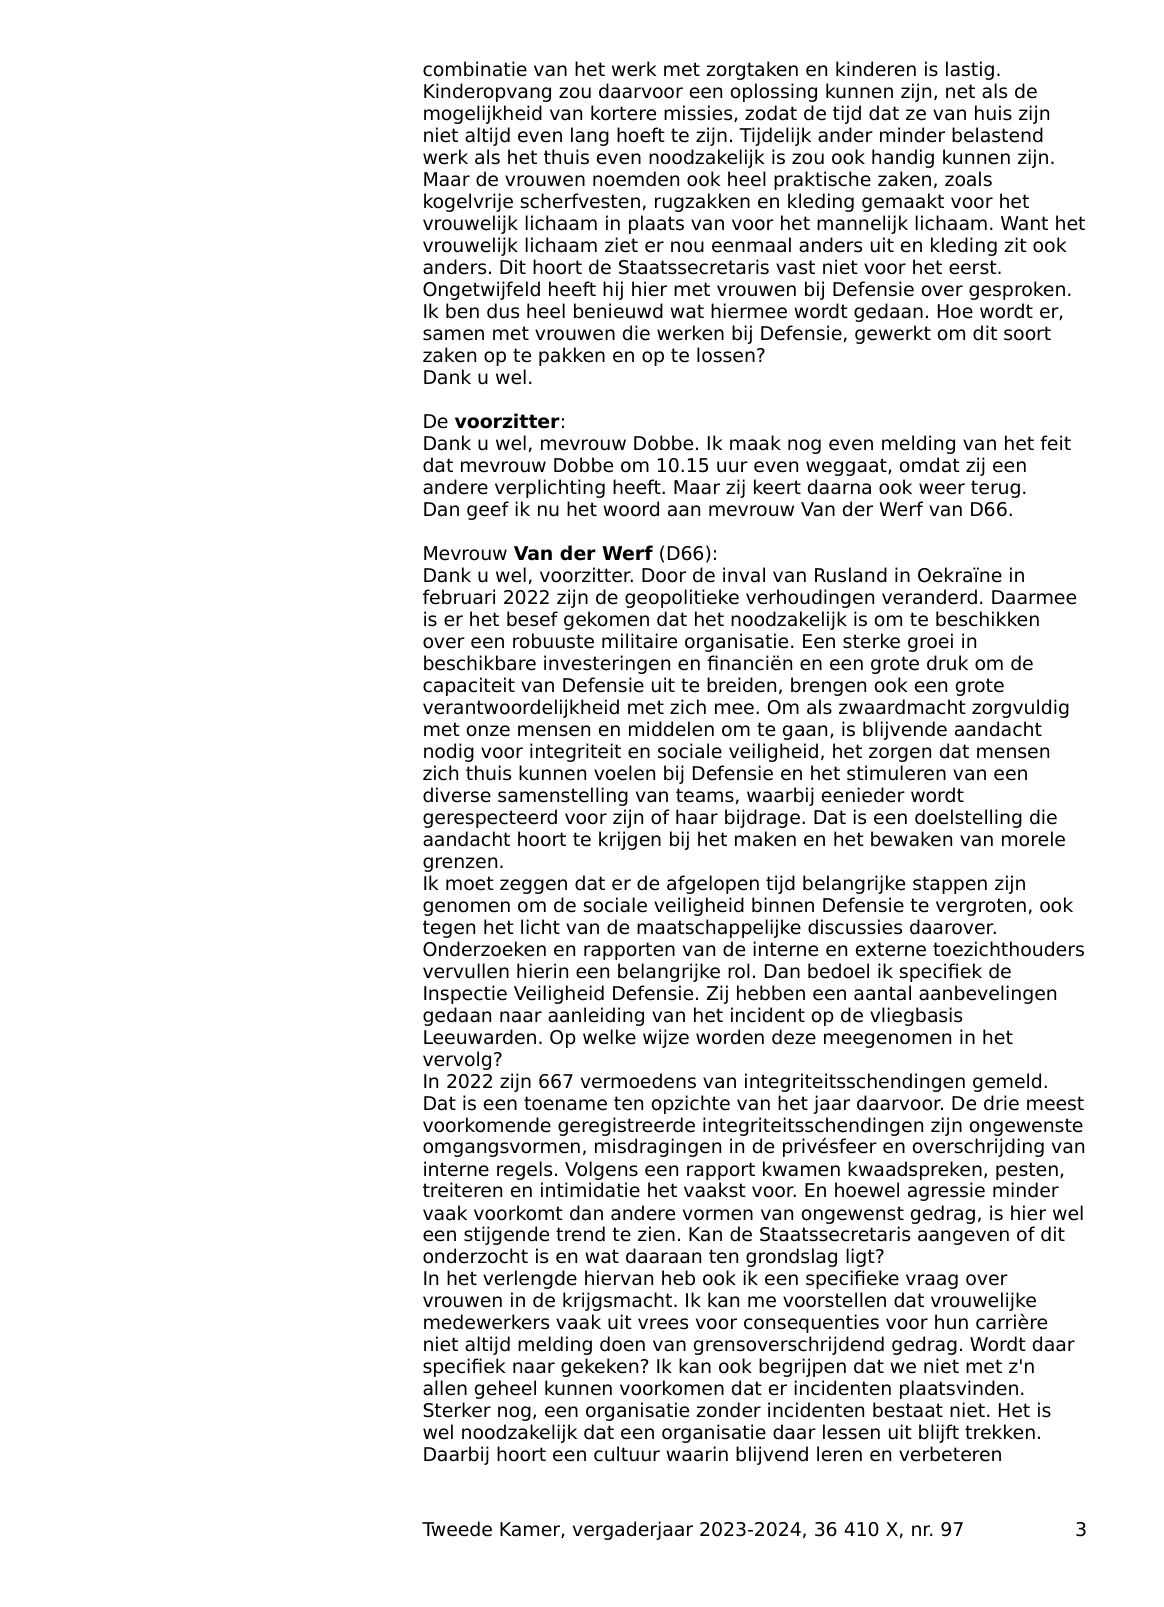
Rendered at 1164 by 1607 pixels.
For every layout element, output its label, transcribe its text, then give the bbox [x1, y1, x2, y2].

text Ik moet zeggen dat er de afgelopen tijd belangrijke stappen zijn genomen om de sociale veiligheid binnen Defensie te vergroten, ook tegen het licht van de maatschappelijke discussies daarover. Onderzoeken en rapporten van de interne en externe toezichthouders vervullen hierin een belangrijke rol. Dan bedoel ik specifiek de Inspectie Veiligheid Defensie. Zij hebben een aantal aanbevelingen gedaan naar aanleiding van het incident op de vliegbasis Leeuwarden. Op welke wijze worden deze meegenomen in het vervolg? [422, 873, 1087, 1071]
text Dank u wel. [422, 367, 1087, 389]
text In het verlengde hiervan heb ook ik een specifieke vraag over vrouwen in de krijgsmacht. Ik kan me voorstellen dat vrouwelijke medewerkers vaak uit vrees voor consequenties voor hun carrière niet altijd melding doen van grensoverschrijdend gedrag. Wordt daar specifiek naar gekeken? Ik kan ook begrijpen dat we niet met z'n allen geheel kunnen voorkomen dat er incidenten plaatsvinden. Sterker nog, een organisatie zonder incidenten bestaat niet. Het is wel noodzakelijk dat een organisatie daar lessen uit blijft trekken. Daarbij hoort een cultuur waarin blijvend leren en verbeteren [422, 1268, 1087, 1466]
text combinatie van het werk met zorgtaken en kinderen is lastig. Kinderopvang zou daarvoor een oplossing kunnen zijn, net als de mogelijkheid van kortere missies, zodat de tijd dat ze van huis zijn niet altijd even lang hoeft te zijn. Tijdelijk ander minder belastend werk als het thuis even noodzakelijk is zou ook handig kunnen zijn. Maar de vrouwen noemden ook heel praktische zaken, zoals kogelvrije scherfvesten, rugzakken en kleding gemaakt voor het vrouwelijk lichaam in plaats van voor het mannelijk lichaam. Want het vrouwelijk lichaam ziet er nou eenmaal anders uit en kleding zit ook anders. Dit hoort de Staatssecretaris vast niet voor het eerst. Ongetwijfeld heeft hij hier met vrouwen bij Defensie over gesproken. Ik ben dus heel benieuwd wat hiermee wordt gedaan. Hoe wordt er, samen met vrouwen die werken bij Defensie, gewerkt om dit soort zaken op te pakken en op te lossen? [422, 59, 1087, 367]
text Dan geef ik nu het woord aan mevrouw Van der Werf van D66. [422, 499, 1087, 521]
text Dank u wel, mevrouw Dobbe. Ik maak nog even melding van het feit dat mevrouw Dobbe om 10.15 uur even weggaat, omdat zij een andere verplichting heeft. Maar zij keert daarna ook weer terug. [422, 433, 1087, 499]
text Dank u wel, voorzitter. Door de inval van Rusland in Oekraïne in februari 2022 zijn de geopolitieke verhoudingen veranderd. Daarmee is er het besef gekomen dat het noodzakelijk is om te beschikken over een robuuste militaire organisatie. Een sterke groei in beschikbare investeringen en financiën en een grote druk om de capaciteit van Defensie uit te breiden, brengen ook een grote verantwoordelijkheid met zich mee. Om als zwaardmacht zorgvuldig met onze mensen en middelen om te gaan, is blijvende aandacht nodig voor integriteit en sociale veiligheid, het zorgen dat mensen zich thuis kunnen voelen bij Defensie en het stimuleren van een diverse samenstelling van teams, waarbij eenieder wordt gerespecteerd voor zijn of haar bijdrage. Dat is een doelstelling die aandacht hoort te krijgen bij het maken en het bewaken van morele grenzen. [422, 565, 1087, 873]
text Mevrouw Van der Werf (D66): [422, 543, 1087, 565]
text De voorzitter: [422, 411, 1087, 433]
text In 2022 zijn 667 vermoedens van integriteitsschendingen gemeld. Dat is een toename ten opzichte van het jaar daarvoor. De drie meest voorkomende geregistreerde integriteitsschendingen zijn ongewenste omgangsvormen, misdragingen in de privésfeer en overschrijding van interne regels. Volgens een rapport kwamen kwaadspreken, pesten, treiteren en intimidatie het vaakst voor. En hoewel agressie minder vaak voorkomt dan andere vormen van ongewenst gedrag, is hier wel een stijgende trend te zien. Kan de Staatssecretaris aangeven of dit onderzocht is en wat daaraan ten grondslag ligt? [422, 1071, 1087, 1268]
